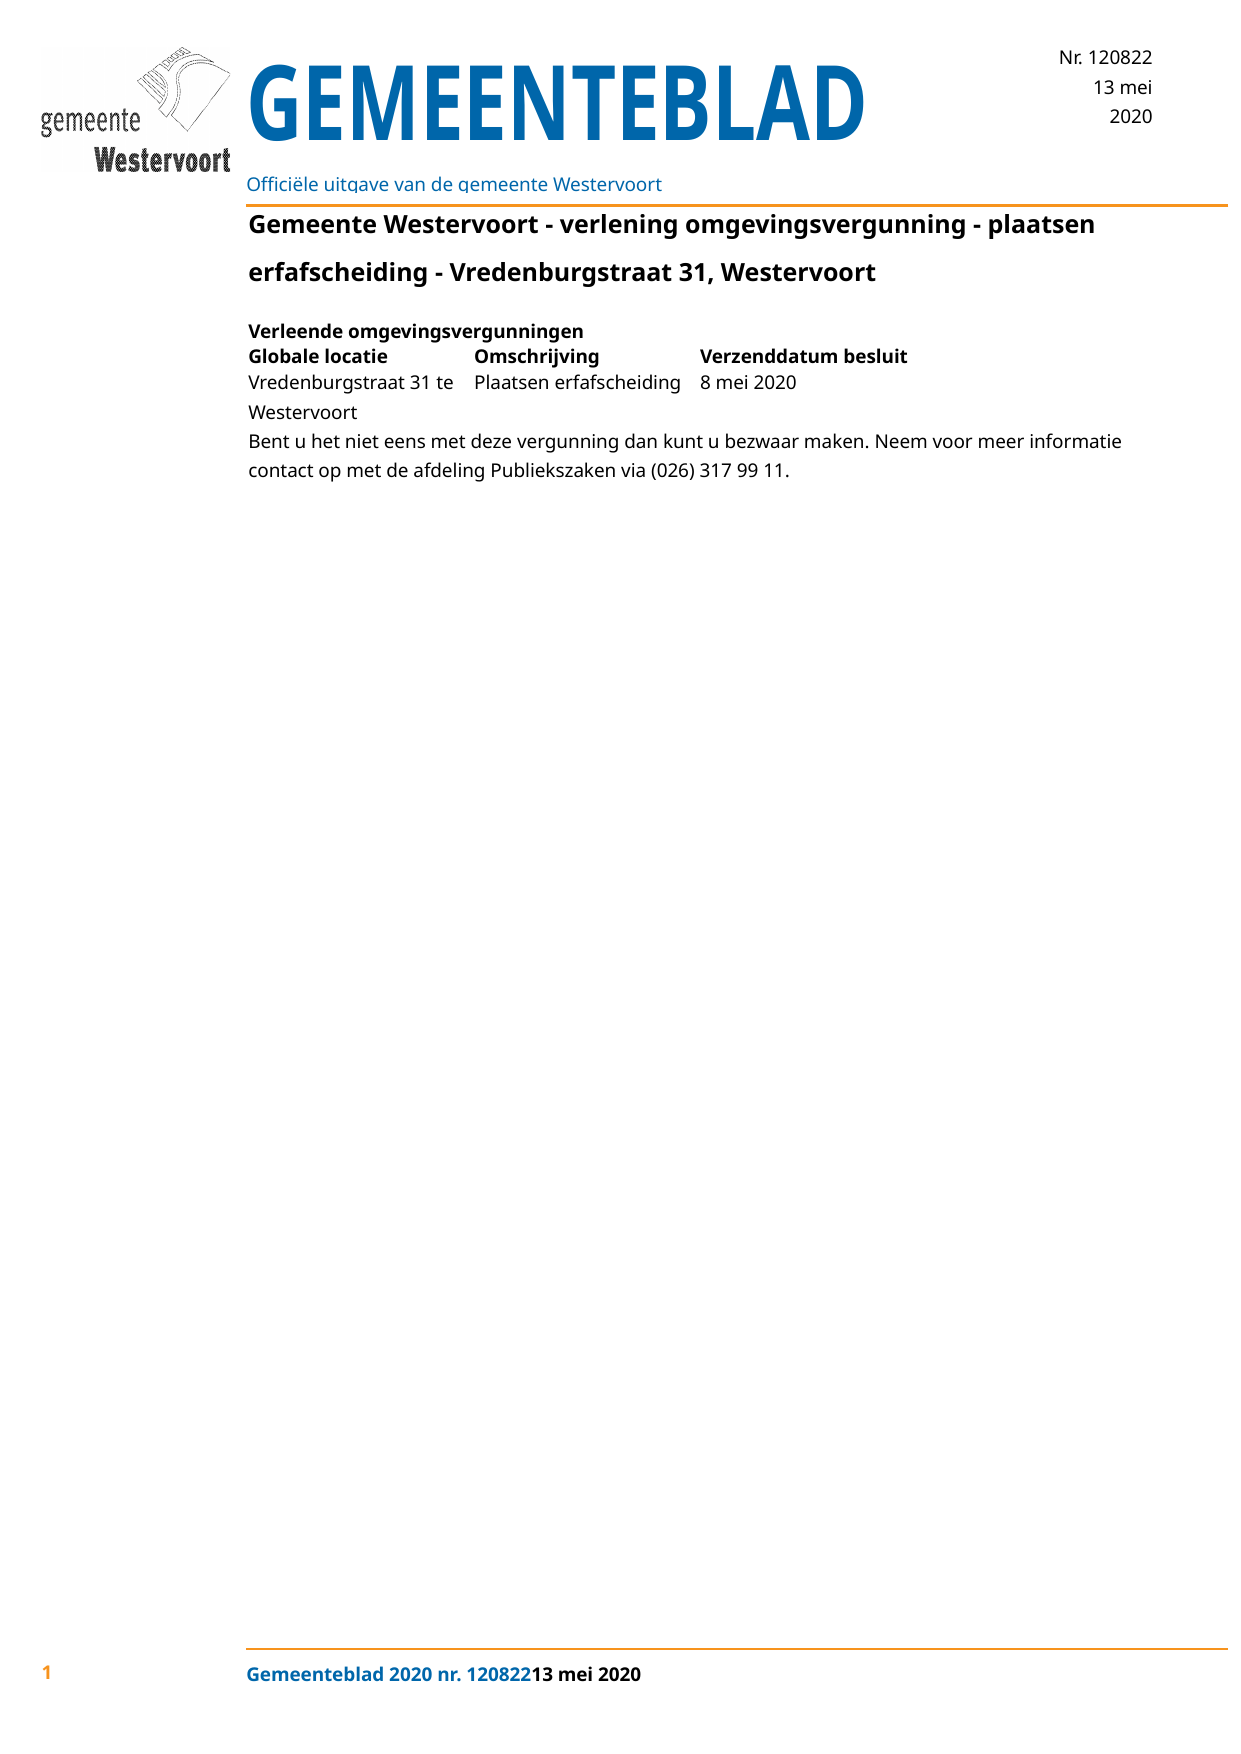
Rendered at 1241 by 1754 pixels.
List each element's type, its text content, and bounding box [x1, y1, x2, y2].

table_cell 8 mei 2020 [700, 370, 926, 425]
table_cell [926, 344, 1152, 369]
text Gemeente Westervoort - verlening omgevingsvergunning - plaatsen erfafscheiding - Vredenburgstraat 31, Westervoort [248, 207, 1152, 288]
table_cell Plaatsen erfafscheiding [474, 370, 700, 425]
table_cell Verzenddatum besluit [700, 344, 926, 369]
table_cell Vredenburgstraat 31 te Westervoort [248, 370, 474, 425]
text Bent u het niet eens met deze vergunning dan kunt u bezwaar maken. Neem voor meer informatie contact op met de afdeling Publiekszaken via (026) 317 99 11. [248, 428, 1152, 483]
table_cell Globale locatie [248, 344, 474, 369]
table_header Verleende omgevingsvergunningen [248, 318, 1152, 344]
table_cell [926, 370, 1152, 425]
table_cell Omschrijving [474, 344, 700, 369]
picture [41, 47, 231, 172]
